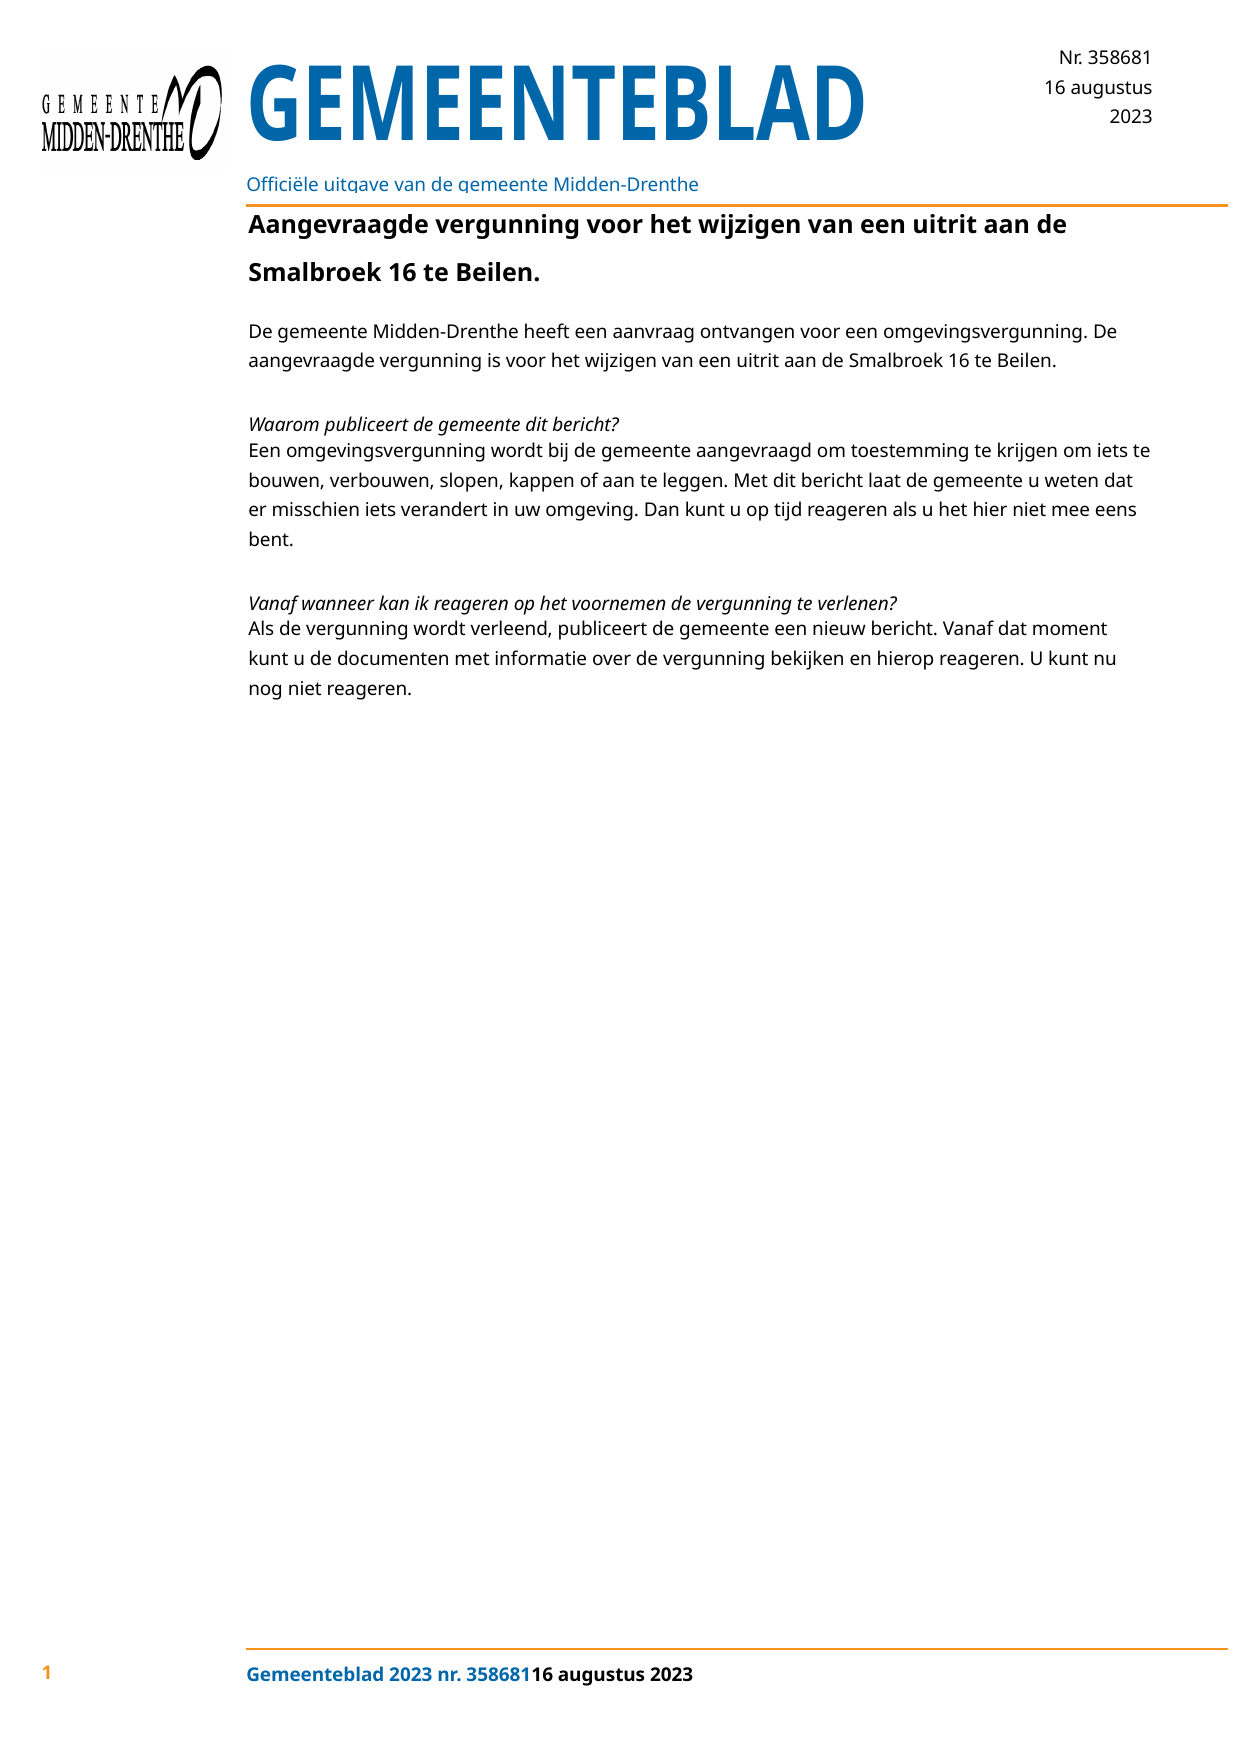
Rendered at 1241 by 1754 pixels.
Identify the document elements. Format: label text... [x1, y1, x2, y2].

text Waarom publiceert de gemeente dit bericht? [248, 411, 1152, 437]
text Als de vergunning wordt verleend, publiceert de gemeente een nieuw bericht. Vanaf dat moment kunt u de documenten met informatie over de vergunning bekijken en hierop reageren. U kunt nu nog niet reageren. [248, 616, 1152, 701]
text Aangevraagde vergunning voor het wijzigen van een uitrit aan de Smalbroek 16 te Beilen. [248, 207, 1152, 288]
picture [41, 47, 231, 172]
text Een omgevingsvergunning wordt bij de gemeente aangevraagd om toestemming te krijgen om iets te bouwen, verbouwen, slopen, kappen of aan te leggen. Met dit bericht laat de gemeente u weten dat er misschien iets verandert in uw omgeving. Dan kunt u op tijd reageren als u het hier niet mee eens bent. [248, 437, 1152, 552]
text Vanaf wanneer kan ik reageren op het voornemen de vergunning te verlenen? [248, 590, 1152, 616]
text De gemeente Midden-Drenthe heeft een aanvraag ontvangen voor een omgevingsvergunning. De aangevraagde vergunning is voor het wijzigen van een uitrit aan de Smalbroek 16 te Beilen. [248, 318, 1152, 373]
